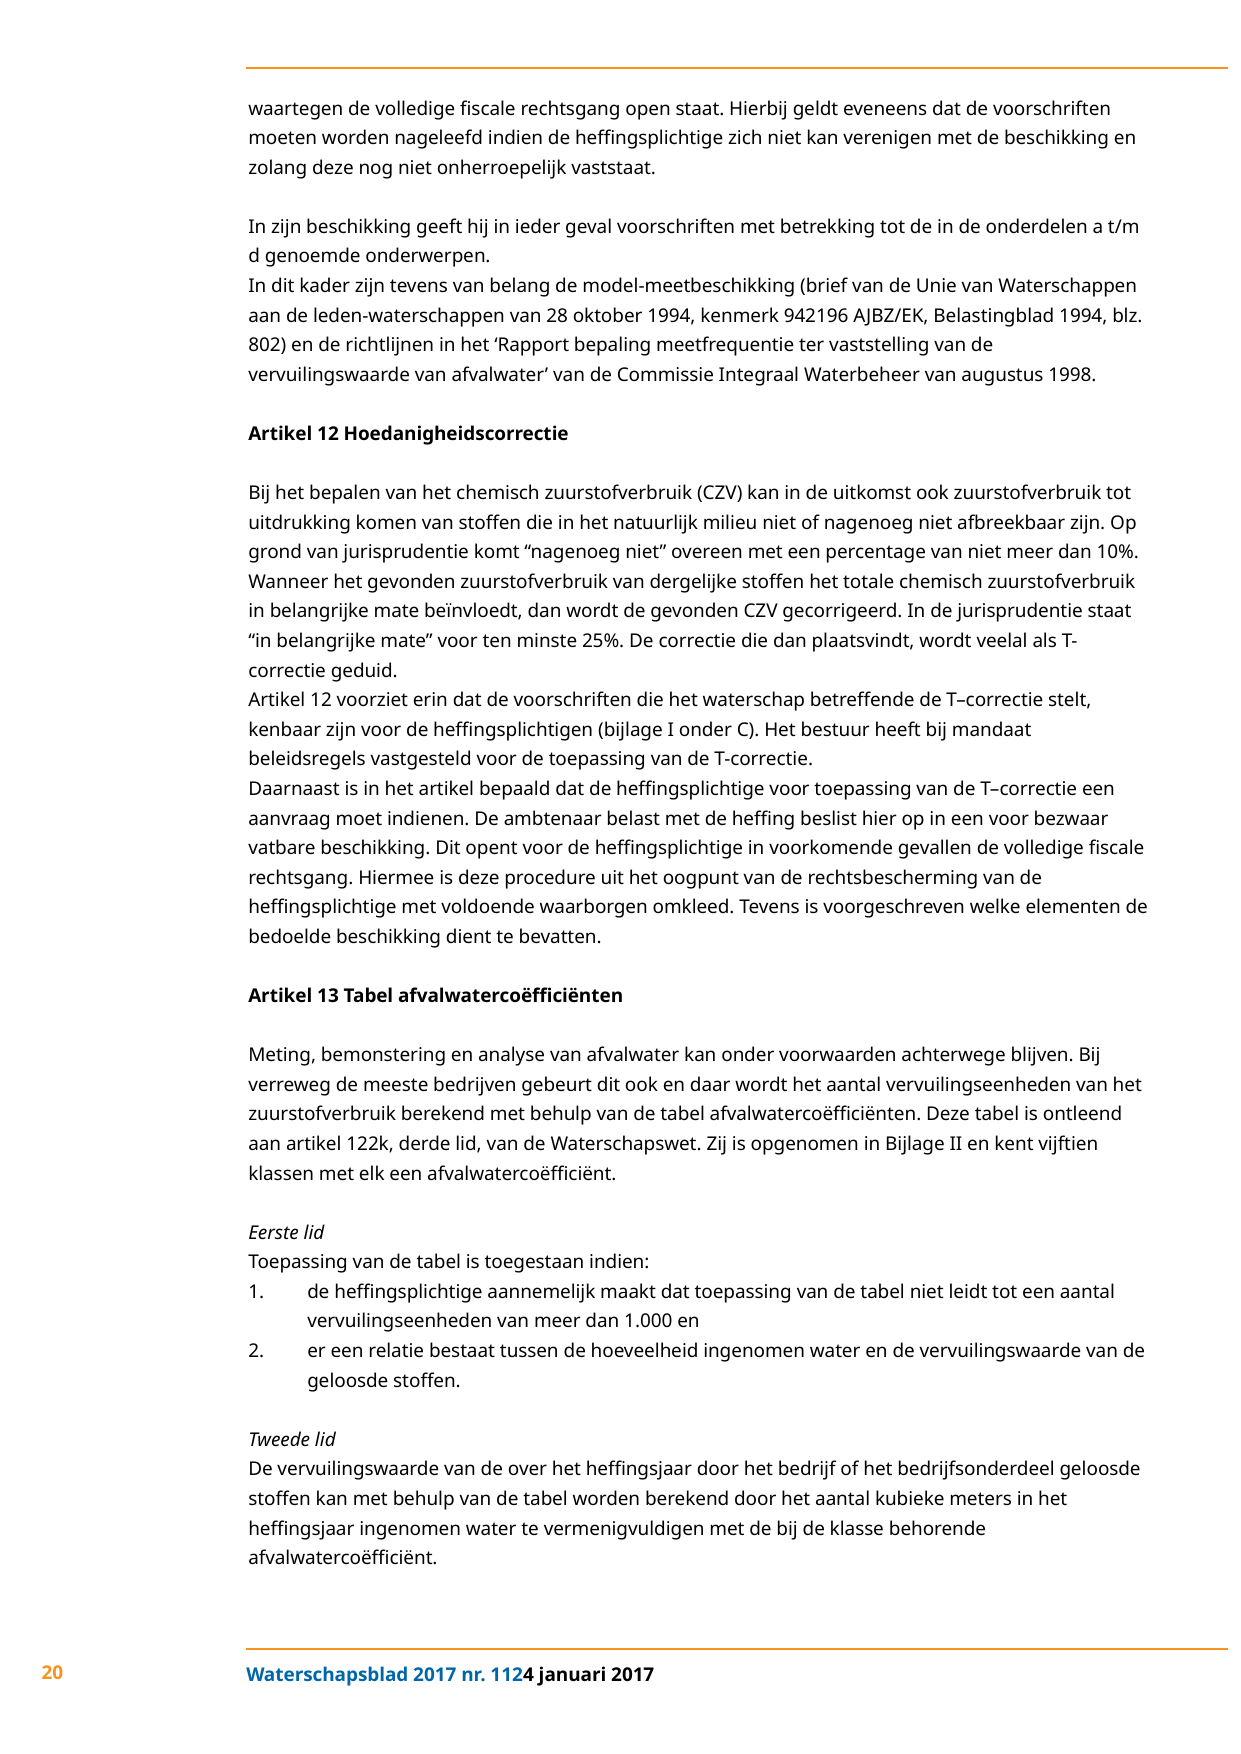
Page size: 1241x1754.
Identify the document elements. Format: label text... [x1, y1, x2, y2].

text Artikel 13 Tabel afvalwatercoëfficiënten [248, 982, 1152, 1008]
text Artikel 12 Hoedanigheidscorrectie [248, 420, 1152, 446]
text Toepassing van de tabel is toegestaan indien: [248, 1248, 1152, 1274]
text In dit kader zijn tevens van belang de model-meetbeschikking (brief van de Unie van Waterschappen aan de leden-waterschappen van 28 oktober 1994, kenmerk 942196 AJBZ/EK, Belastingblad 1994, blz. 802) en de richtlijnen in het ‘Rapport bepaling meetfrequentie ter vaststelling van de vervuilingswaarde van afvalwater’ van de Commissie Integraal Waterbeheer van augustus 1998. [248, 272, 1152, 387]
text Tweede lid [248, 1426, 1152, 1452]
text De vervuilingswaarde van de over het heffingsjaar door het bedrijf of het bedrijfsonderdeel geloosde stoffen kan met behulp van de tabel worden berekend door het aantal kubieke meters in het heffingsjaar ingenomen water te vermenigvuldigen met de bij de klasse behorende afvalwatercoëfficiënt. [248, 1456, 1152, 1570]
list er een relatie bestaat tussen de hoeveelheid ingenomen water en de vervuilingswaarde van de geloosde stoffen. [248, 1337, 1152, 1393]
picture [41, 47, 231, 172]
text Meting, bemonstering en analyse van afvalwater kan onder voorwaarden achterwege blijven. Bij verreweg de meeste bedrijven gebeurt dit ook en daar wordt het aantal vervuilingseenheden van het zuurstofverbruik berekend met behulp van de tabel afvalwatercoëfficiënten. Deze tabel is ontleend aan artikel 122k, derde lid, van de Waterschapswet. Zij is opgenomen in Bijlage II en kent vijftien klassen met elk een afvalwatercoëfficiënt. [248, 1041, 1152, 1186]
text Artikel 12 voorziet erin dat de voorschriften die het waterschap betreffende de T–correctie stelt, kenbaar zijn voor de heffingsplichtigen (bijlage I onder C). Het bestuur heeft bij mandaat beleidsregels vastgesteld voor de toepassing van de T-correctie. [248, 686, 1152, 771]
text Daarnaast is in het artikel bepaald dat de heffingsplichtige voor toepassing van de T–correctie een aanvraag moet indienen. De ambtenaar belast met de heffing beslist hier op in een voor bezwaar vatbare beschikking. Dit opent voor de heffingsplichtige in voorkomende gevallen de volledige fiscale rechtsgang. Hiermee is deze procedure uit het oogpunt van de rechtsbescherming van de heffingsplichtige met voldoende waarborgen omkleed. Tevens is voorgeschreven welke elementen de bedoelde beschikking dient te bevatten. [248, 775, 1152, 949]
text Bij het bepalen van het chemisch zuurstofverbruik (CZV) kan in de uitkomst ook zuurstofverbruik tot uitdrukking komen van stoffen die in het natuurlijk milieu niet of nagenoeg niet afbreekbaar zijn. Op grond van jurisprudentie komt “nagenoeg niet” overeen met een percentage van niet meer dan 10%. Wanneer het gevonden zuurstofverbruik van dergelijke stoffen het totale chemisch zuurstofverbruik in belangrijke mate beïnvloedt, dan wordt de gevonden CZV gecorrigeerd. In de jurisprudentie staat “in belangrijke mate” voor ten minste 25%. De correctie die dan plaatsvindt, wordt veelal als T-correctie geduid. [248, 479, 1152, 683]
text waartegen de volledige fiscale rechtsgang open staat. Hierbij geldt eveneens dat de voorschriften moeten worden nageleefd indien de heffingsplichtige zich niet kan verenigen met de beschikking en zolang deze nog niet onherroepelijk vaststaat. [248, 95, 1152, 180]
text Eerste lid [248, 1219, 1152, 1245]
list de heffingsplichtige aannemelijk maakt dat toepassing van de tabel niet leidt tot een aantal vervuilingseenheden van meer dan 1.000 en [248, 1278, 1152, 1333]
text In zijn beschikking geeft hij in ieder geval voorschriften met betrekking tot de in de onderdelen a t/m d genoemde onderwerpen. [248, 213, 1152, 268]
